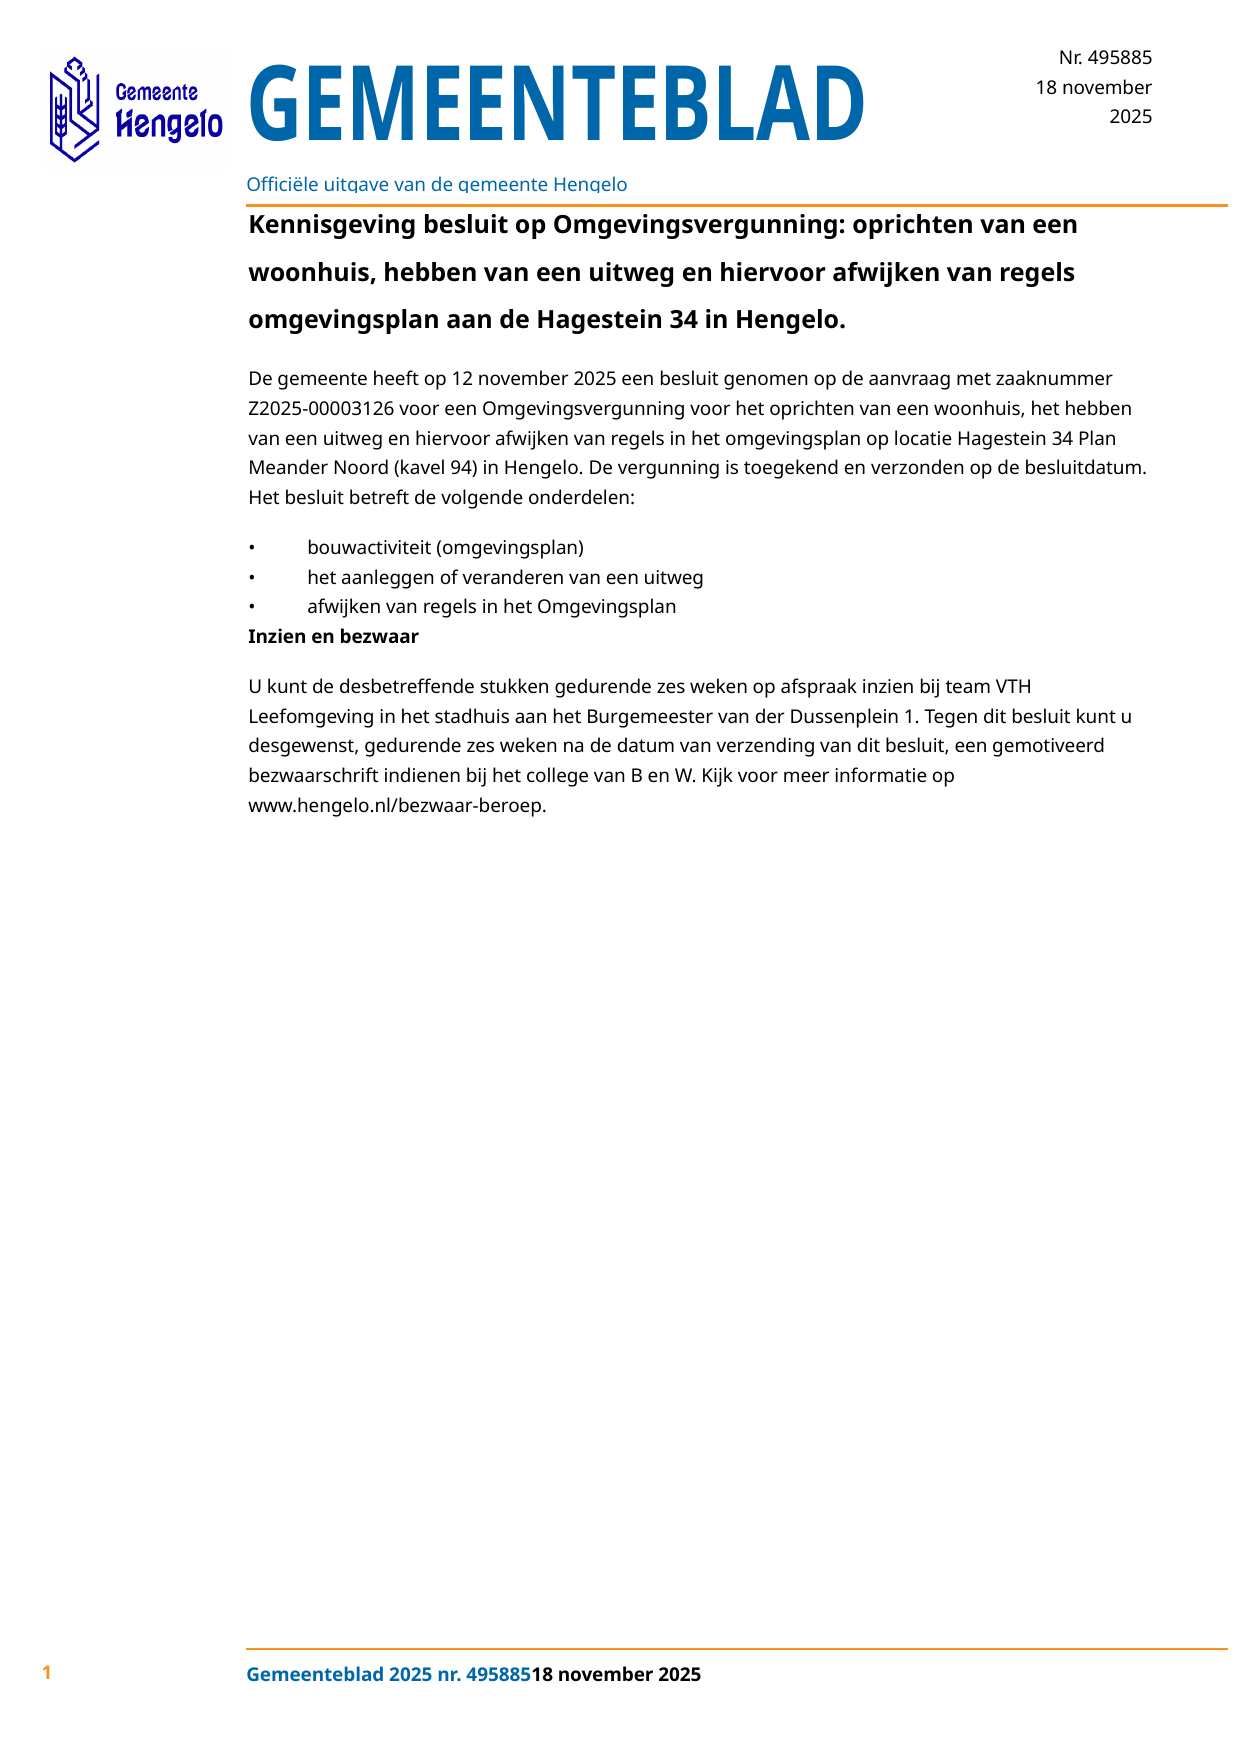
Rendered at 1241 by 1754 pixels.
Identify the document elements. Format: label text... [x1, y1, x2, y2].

list het aanleggen of veranderen van een uitweg [248, 564, 1152, 589]
text De gemeente heeft op 12 november 2025 een besluit genomen op de aanvraag met zaaknummer Z2025-00003126 voor een Omgevingsvergunning voor het oprichten van een woonhuis, het hebben van een uitweg en hiervoor afwijken van regels in het omgevingsplan op locatie Hagestein 34 Plan Meander Noord (kavel 94) in Hengelo. De vergunning is toegekend en verzonden op de besluitdatum. Het besluit betreft de volgende onderdelen: [248, 366, 1152, 509]
picture [41, 47, 231, 172]
text U kunt de desbetreffende stukken gedurende zes weken op afspraak inzien bij team VTH Leefomgeving in het stadhuis aan het Burgemeester van der Dussenplein 1. Tegen dit besluit kunt u desgewenst, gedurende zes weken na de datum van verzending van dit besluit, een gemotiveerd bezwaarschrift indienen bij het college van B en W. Kijk voor meer informatie op www.hengelo.nl/bezwaar-beroep. [248, 673, 1152, 817]
text Inzien en bezwaar [248, 623, 1152, 649]
text Kennisgeving besluit op Omgevingsvergunning: oprichten van een woonhuis, hebben van een uitweg en hiervoor afwijken van regels omgevingsplan aan de Hagestein 34 in Hengelo. [248, 207, 1152, 336]
list afwijken van regels in het Omgevingsplan [248, 593, 1152, 619]
list bouwactiviteit (omgevingsplan) [248, 534, 1152, 560]
